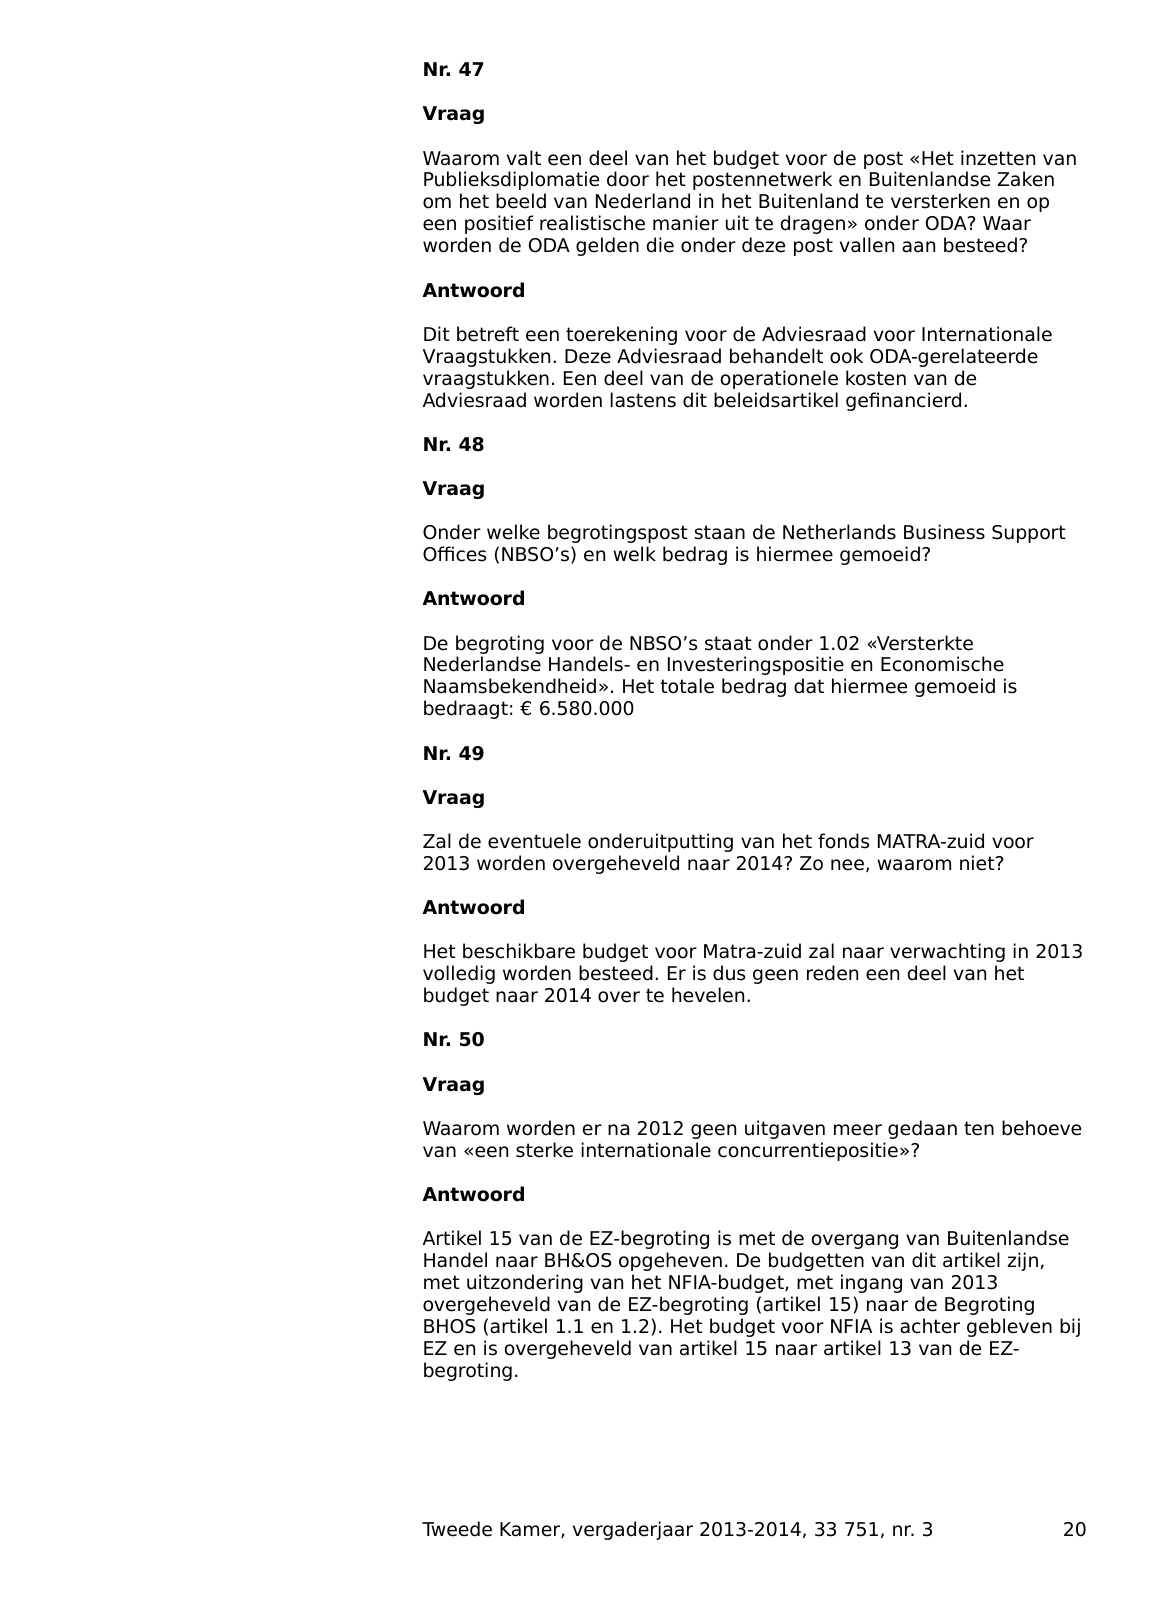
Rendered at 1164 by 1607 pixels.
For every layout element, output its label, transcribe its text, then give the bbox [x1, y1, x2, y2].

subtitle Antwoord [422, 897, 1087, 919]
subtitle Nr. 48 [422, 434, 1087, 456]
text Zal de eventuele onderuitputting van het fonds MATRA-zuid voor 2013 worden overgeheveld naar 2014? Zo nee, waarom niet? [422, 831, 1087, 875]
subtitle Antwoord [422, 279, 1087, 301]
text De begroting voor de NBSO’s staat onder 1.02 «Versterkte Nederlandse Handels- en Investeringspositie en Economische Naamsbekendheid». Het totale bedrag dat hiermee gemoeid is bedraagt: € 6.580.000 [422, 632, 1087, 720]
subtitle Vraag [422, 787, 1087, 809]
subtitle Vraag [422, 103, 1087, 125]
subtitle Antwoord [422, 588, 1087, 610]
subtitle Antwoord [422, 1184, 1087, 1206]
text Het beschikbare budget voor Matra-zuid zal naar verwachting in 2013 volledig worden besteed. Er is dus geen reden een deel van het budget naar 2014 over te hevelen. [422, 941, 1087, 1007]
text Onder welke begrotingspost staan de Netherlands Business Support Offices (NBSO’s) en welk bedrag is hiermee gemoeid? [422, 522, 1087, 566]
subtitle Nr. 50 [422, 1029, 1087, 1051]
subtitle Vraag [422, 1073, 1087, 1095]
text Dit betreft een toerekening voor de Adviesraad voor Internationale Vraagstukken. Deze Adviesraad behandelt ook ODA-gerelateerde vraagstukken. Een deel van de operationele kosten van de Adviesraad worden lastens dit beleidsartikel gefinancierd. [422, 324, 1087, 412]
subtitle Nr. 47 [422, 59, 1087, 81]
subtitle Nr. 49 [422, 742, 1087, 764]
text Artikel 15 van de EZ-begroting is met de overgang van Buitenlandse Handel naar BH&OS opgeheven. De budgetten van dit artikel zijn, met uitzondering van het NFIA-budget, met ingang van 2013 overgeheveld van de EZ-begroting (artikel 15) naar de Begroting BHOS (artikel 1.1 en 1.2). Het budget voor NFIA is achter gebleven bij EZ en is overgeheveld van artikel 15 naar artikel 13 van de EZ-begroting. [422, 1228, 1087, 1382]
subtitle Vraag [422, 478, 1087, 500]
text Waarom valt een deel van het budget voor de post «Het inzetten van Publieksdiplomatie door het postennetwerk en Buitenlandse Zaken om het beeld van Nederland in het Buitenland te versterken en op een positief realistische manier uit te dragen» onder ODA? Waar worden de ODA gelden die onder deze post vallen aan besteed? [422, 147, 1087, 257]
text Waarom worden er na 2012 geen uitgaven meer gedaan ten behoeve van «een sterke internationale concurrentiepositie»? [422, 1118, 1087, 1162]
